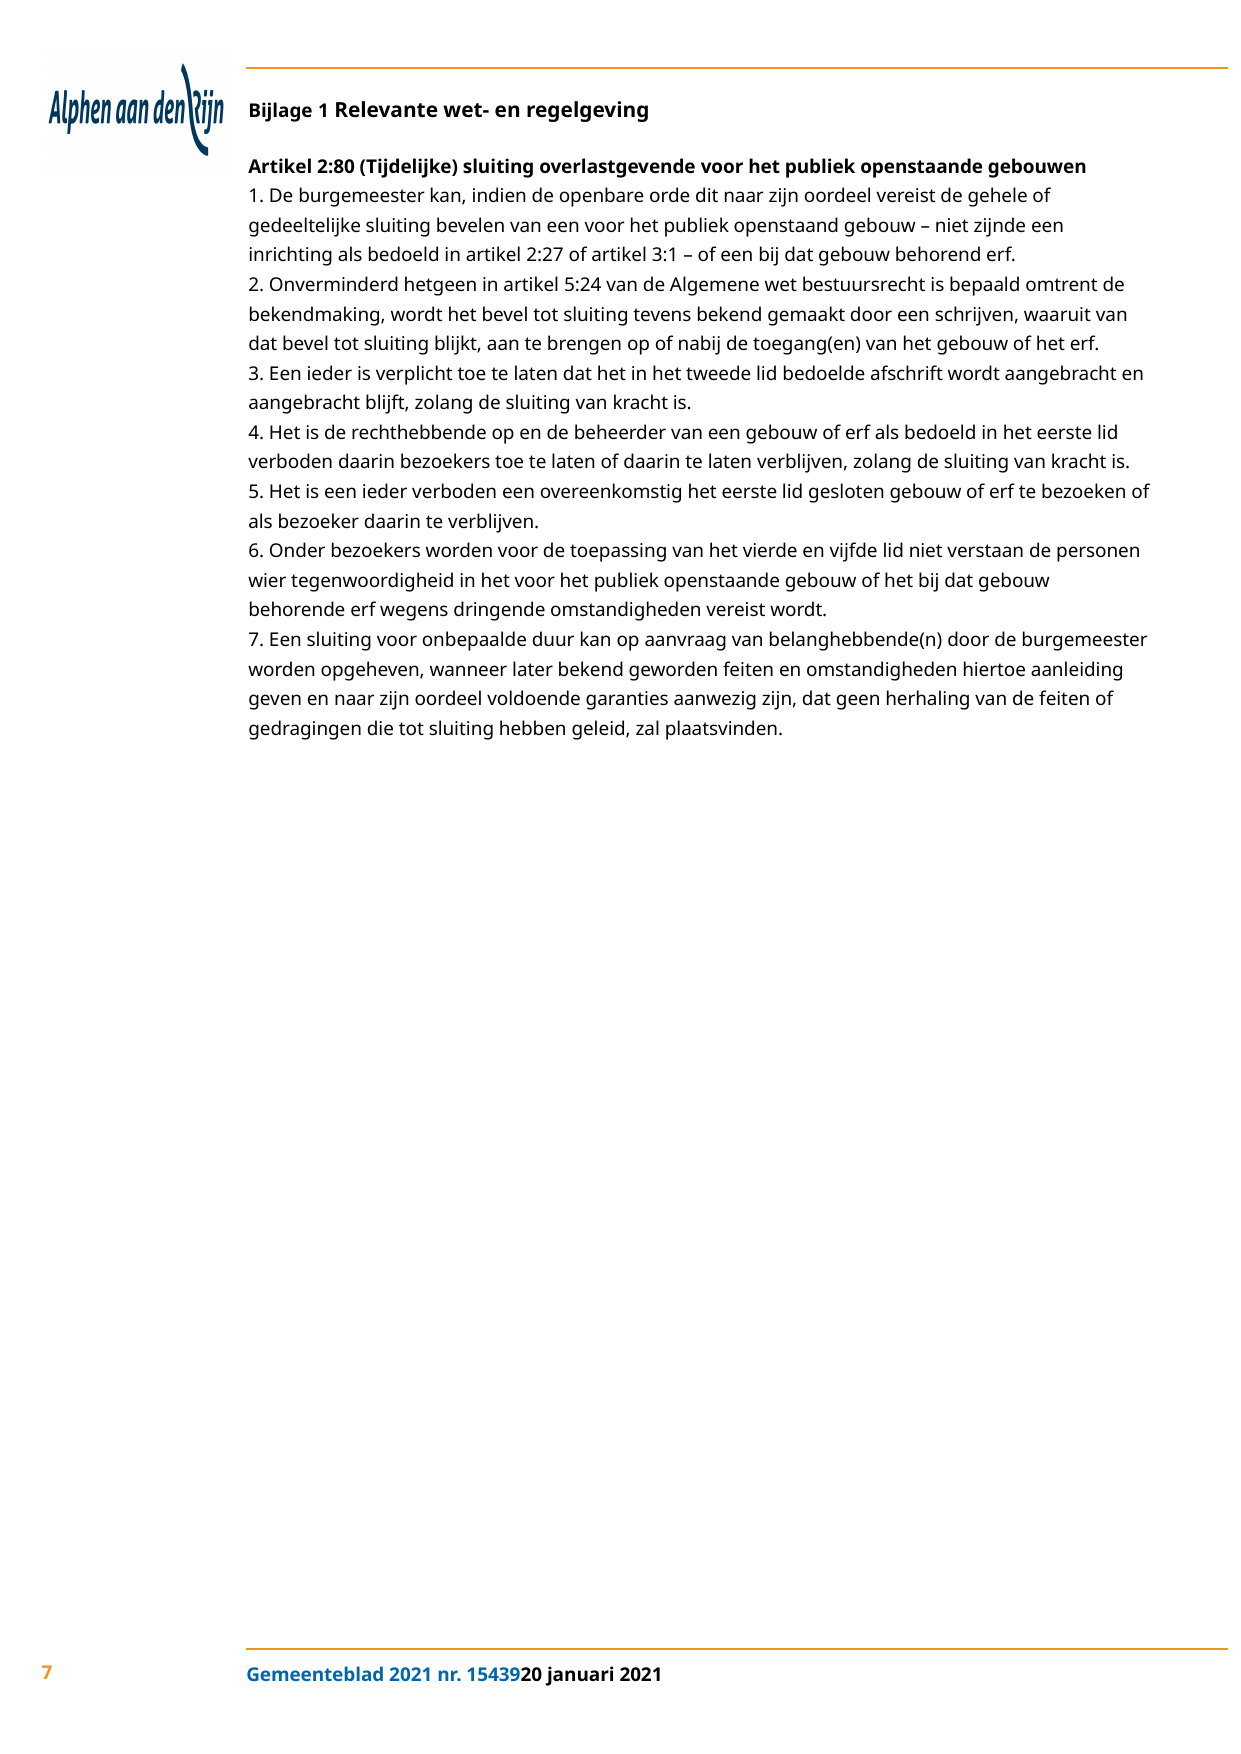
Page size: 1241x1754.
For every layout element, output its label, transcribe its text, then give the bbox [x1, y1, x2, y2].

picture [41, 47, 231, 172]
text Bijlage 1 Relevante wet- en regelgeving [248, 95, 1152, 123]
text 5. Het is een ieder verboden een overeenkomstig het eerste lid gesloten gebouw of erf te bezoeken of als bezoeker daarin te verblijven. [248, 478, 1152, 534]
text 2. Onverminderd hetgeen in artikel 5:24 van de Algemene wet bestuursrecht is bepaald omtrent de bekendmaking, wordt het bevel tot sluiting tevens bekend gemaakt door een schrijven, waaruit van dat bevel tot sluiting blijkt, aan te brengen op of nabij de toegang(en) van het gebouw of het erf. [248, 271, 1152, 356]
text Artikel 2:80 (Tijdelijke) sluiting overlastgevende voor het publiek openstaande gebouwen [248, 153, 1152, 179]
text 4. Het is de rechthebbende op en de beheerder van een gebouw of erf als bedoeld in het eerste lid verboden daarin bezoekers toe te laten of daarin te laten verblijven, zolang de sluiting van kracht is. [248, 419, 1152, 474]
text 6. Onder bezoekers worden voor de toepassing van het vierde en vijfde lid niet verstaan de personen wier tegenwoordigheid in het voor het publiek openstaande gebouw of het bij dat gebouw behorende erf wegens dringende omstandigheden vereist wordt. [248, 537, 1152, 622]
text 3. Een ieder is verplicht toe te laten dat het in het tweede lid bedoelde afschrift wordt aangebracht en aangebracht blijft, zolang de sluiting van kracht is. [248, 360, 1152, 415]
text 7. Een sluiting voor onbepaalde duur kan op aanvraag van belanghebbende(n) door de burgemeester worden opgeheven, wanneer later bekend geworden feiten en omstandigheden hiertoe aanleiding geven en naar zijn oordeel voldoende garanties aanwezig zijn, dat geen herhaling van de feiten of gedragingen die tot sluiting hebben geleid, zal plaatsvinden. [248, 626, 1152, 741]
text 1. De burgemeester kan, indien de openbare orde dit naar zijn oordeel vereist de gehele of gedeeltelijke sluiting bevelen van een voor het publiek openstaand gebouw – niet zijnde een inrichting als bedoeld in artikel 2:27 of artikel 3:1 – of een bij dat gebouw behorend erf. [248, 182, 1152, 267]
